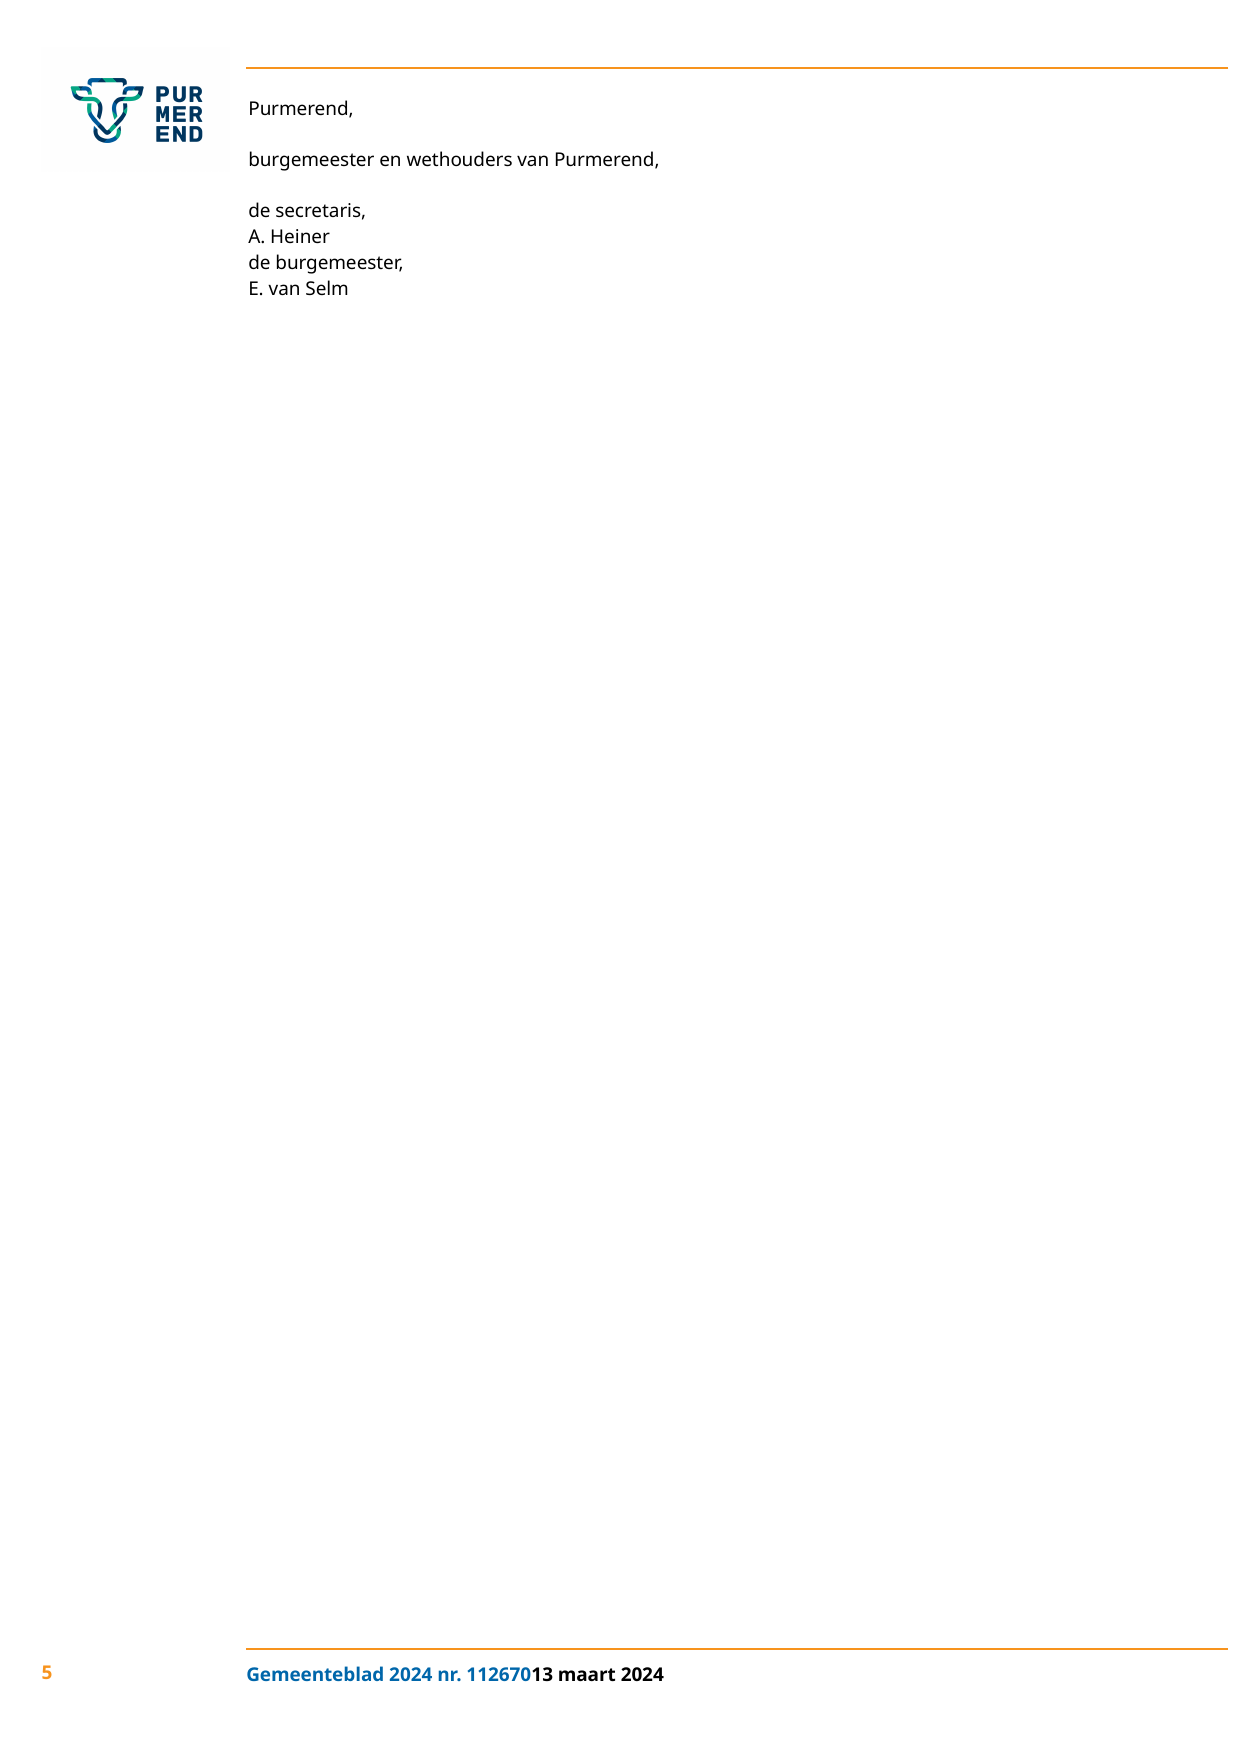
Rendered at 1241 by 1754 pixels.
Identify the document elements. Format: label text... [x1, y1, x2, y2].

picture [41, 47, 231, 172]
text de secretaris, [248, 198, 1152, 223]
text E. van Selm [248, 275, 1152, 301]
text burgemeester en wethouders van Purmerend, [248, 146, 1152, 172]
text de burgemeester, [248, 249, 1152, 275]
text Purmerend, [248, 95, 1152, 121]
text A. Heiner [248, 223, 1152, 249]
